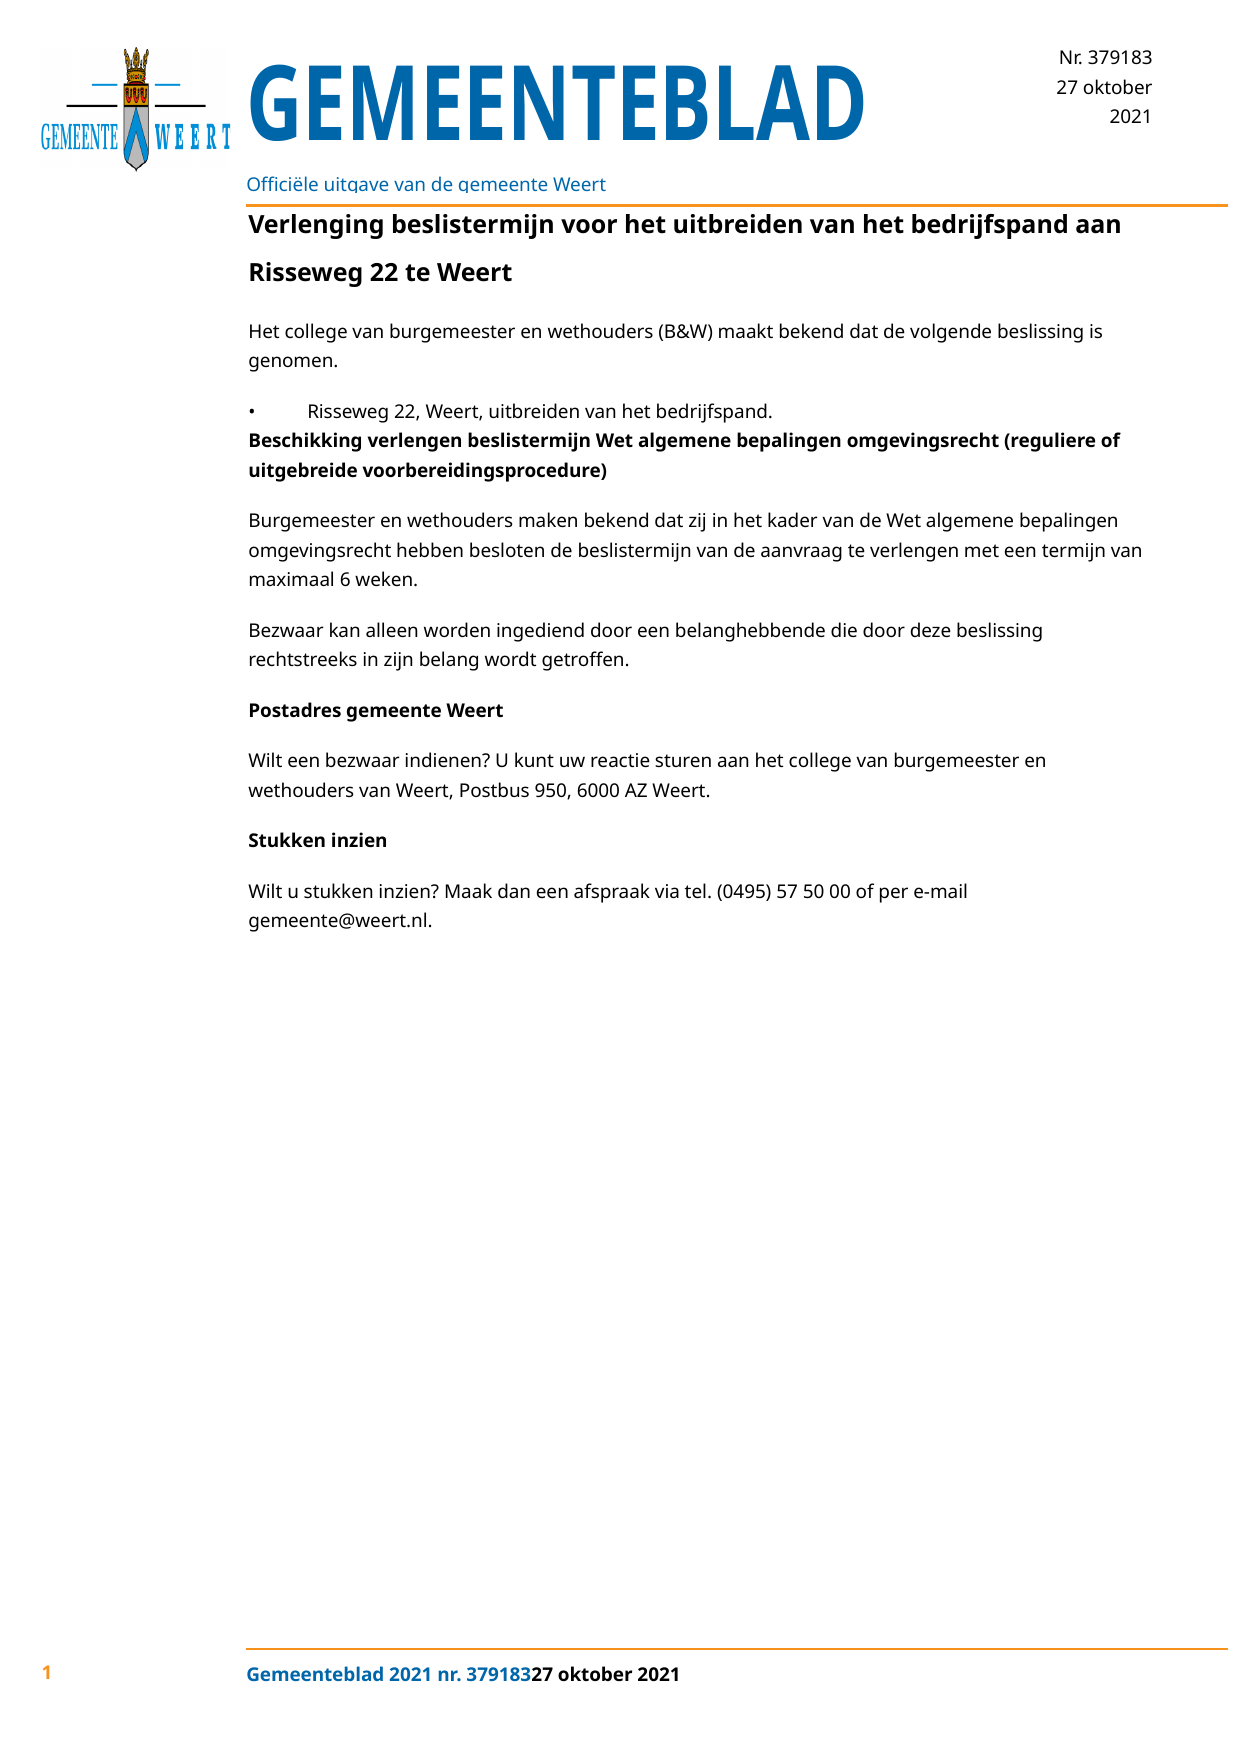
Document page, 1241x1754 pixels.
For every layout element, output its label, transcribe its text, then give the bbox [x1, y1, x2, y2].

text Verlenging beslistermijn voor het uitbreiden van het bedrijfspand aan Risseweg 22 te Weert [248, 207, 1152, 288]
list Risseweg 22, Weert, uitbreiden van het bedrijfspand. [248, 398, 1152, 424]
text Beschikking verlengen beslistermijn Wet algemene bepalingen omgevingsrecht (reguliere of uitgebreide voorbereidingsprocedure) [248, 427, 1152, 483]
text Bezwaar kan alleen worden ingediend door een belanghebbende die door deze beslissing rechtstreeks in zijn belang wordt getroffen. [248, 617, 1152, 672]
text Burgemeester en wethouders maken bekend dat zij in het kader van de Wet algemene bepalingen omgevingsrecht hebben besloten de beslistermijn van de aanvraag te verlengen met een termijn van maximaal 6 weken. [248, 507, 1152, 592]
text Het college van burgemeester en wethouders (B&W) maakt bekend dat de volgende beslissing is genomen. [248, 318, 1152, 373]
text Wilt u stukken inzien? Maak dan een afspraak via tel. (0495) 57 50 00 of per e-mail gemeente@weert.nl. [248, 878, 1152, 933]
text Postadres gemeente Weert [248, 697, 1152, 723]
picture [41, 47, 231, 172]
text Wilt een bezwaar indienen? U kunt uw reactie sturen aan het college van burgemeester en wethouders van Weert, Postbus 950, 6000 AZ Weert. [248, 747, 1152, 803]
text Stukken inzien [248, 827, 1152, 853]
